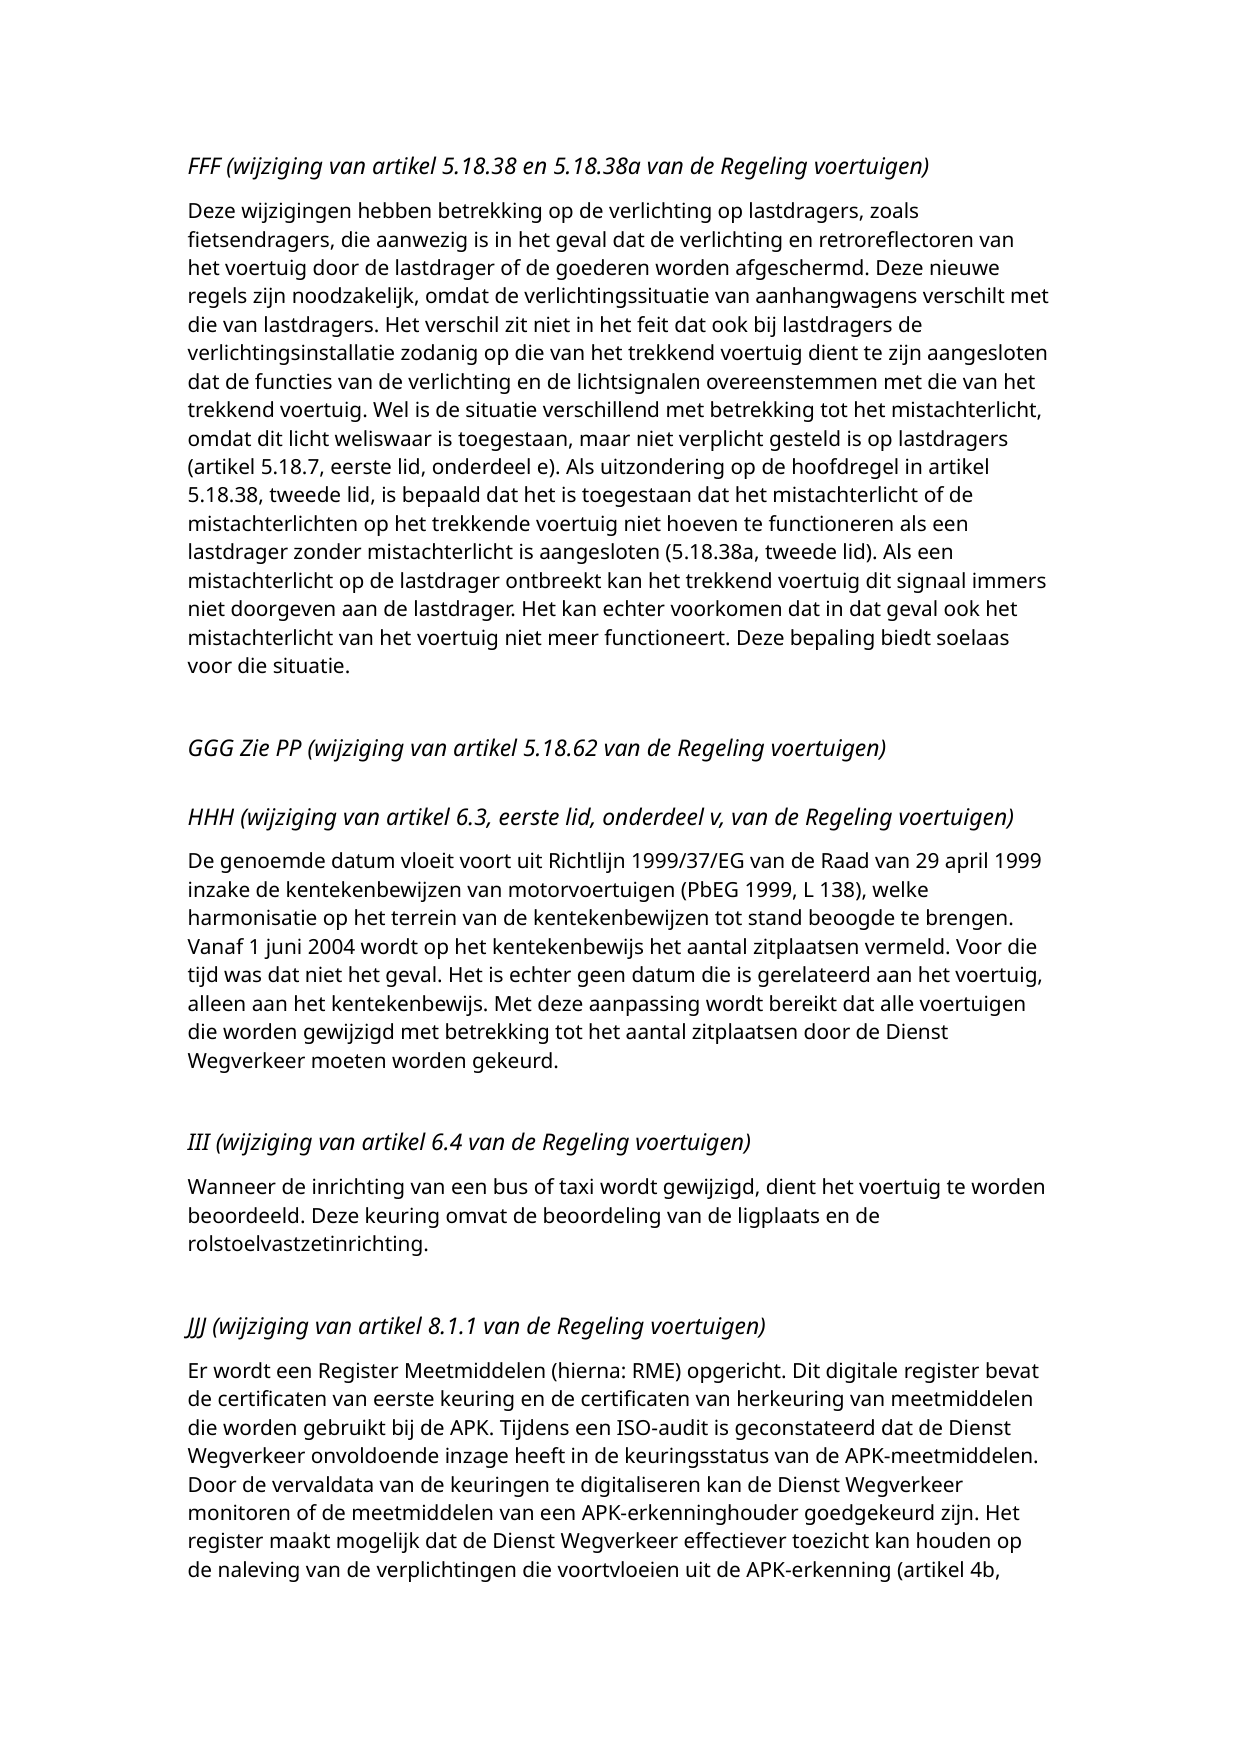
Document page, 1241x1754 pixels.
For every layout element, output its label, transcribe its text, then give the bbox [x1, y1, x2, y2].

text Er wordt een Register Meetmiddelen (hierna: RME) opgericht. Dit digitale register bevat de certificaten van eerste keuring en de certificaten van herkeuring van meetmiddelen die worden gebruikt bij de APK. Tijdens een ISO-audit is geconstateerd dat de Dienst Wegverkeer onvoldoende inzage heeft in de keuringsstatus van de APK-meetmiddelen. Door de vervaldata van de keuringen te digitaliseren kan de Dienst Wegverkeer monitoren of de meetmiddelen van een APK-erkenninghouder goedgekeurd zijn. Het register maakt mogelijk dat de Dienst Wegverkeer effectiever toezicht kan houden op de naleving van de verplichtingen die voortvloeien uit de APK-erkenning (artikel 4b, [187, 1356, 1053, 1583]
text Deze wijzigingen hebben betrekking op de verlichting op lastdragers, zoals fietsendragers, die aanwezig is in het geval dat de verlichting en retroreflectoren van het voertuig door de lastdrager of de goederen worden afgeschermd. Deze nieuwe regels zijn noodzakelijk, omdat de verlichtingssituatie van aanhangwagens verschilt met die van lastdragers. Het verschil zit niet in het feit dat ook bij lastdragers de verlichtingsinstallatie zodanig op die van het trekkend voertuig dient te zijn aangesloten dat de functies van de verlichting en de lichtsignalen overeenstemmen met die van het trekkend voertuig. Wel is de situatie verschillend met betrekking tot het mistachterlicht, omdat dit licht weliswaar is toegestaan, maar niet verplicht gesteld is op lastdragers (artikel 5.18.7, eerste lid, onderdeel e). Als uitzondering op de hoofdregel in artikel 5.18.38, tweede lid, is bepaald dat het is toegestaan dat het mistachterlicht of de mistachterlichten op het trekkende voertuig niet hoeven te functioneren als een lastdrager zonder mistachterlicht is aangesloten (5.18.38a, tweede lid). Als een mistachterlicht op de lastdrager ontbreekt kan het trekkend voertuig dit signaal immers niet doorgeven aan de lastdrager. Het kan echter voorkomen dat in dat geval ook het mistachterlicht van het voertuig niet meer functioneert. Deze bepaling biedt soelaas voor die situatie. [187, 196, 1053, 680]
text De genoemde datum vloeit voort uit Richtlijn 1999/37/EG van de Raad van 29 april 1999 inzake de kentekenbewijzen van motorvoertuigen (PbEG 1999, L 138), welke harmonisatie op het terrein van de kentekenbewijzen tot stand beoogde te brengen. Vanaf 1 juni 2004 wordt op het kentekenbewijs het aantal zitplaatsen vermeld. Voor die tijd was dat niet het geval. Het is echter geen datum die is gerelateerd aan het voertuig, alleen aan het kentekenbewijs. Met deze aanpassing wordt bereikt dat alle voertuigen die worden gewijzigd met betrekking tot het aantal zitplaatsen door de Dienst Wegverkeer moeten worden gekeurd. [187, 847, 1053, 1074]
subtitle GGG Zie PP (wijziging van artikel 5.18.62 van de Regeling voertuigen) [187, 732, 1053, 763]
subtitle FFF (wijziging van artikel 5.18.38 en 5.18.38a van de Regeling voertuigen) [187, 150, 1053, 181]
subtitle HHH (wijziging van artikel 6.3, eerste lid, onderdeel v, van de Regeling voertuigen) [187, 800, 1053, 832]
subtitle JJJ (wijziging van artikel 8.1.1 van de Regeling voertuigen) [187, 1310, 1053, 1341]
subtitle III (wijziging van artikel 6.4 van de Regeling voertuigen) [187, 1126, 1053, 1157]
text Wanneer de inrichting van een bus of taxi wordt gewijzigd, dient het voertuig te worden beoordeeld. Deze keuring omvat de beoordeling van de ligplaats en de rolstoelvastzetinrichting. [187, 1172, 1053, 1258]
